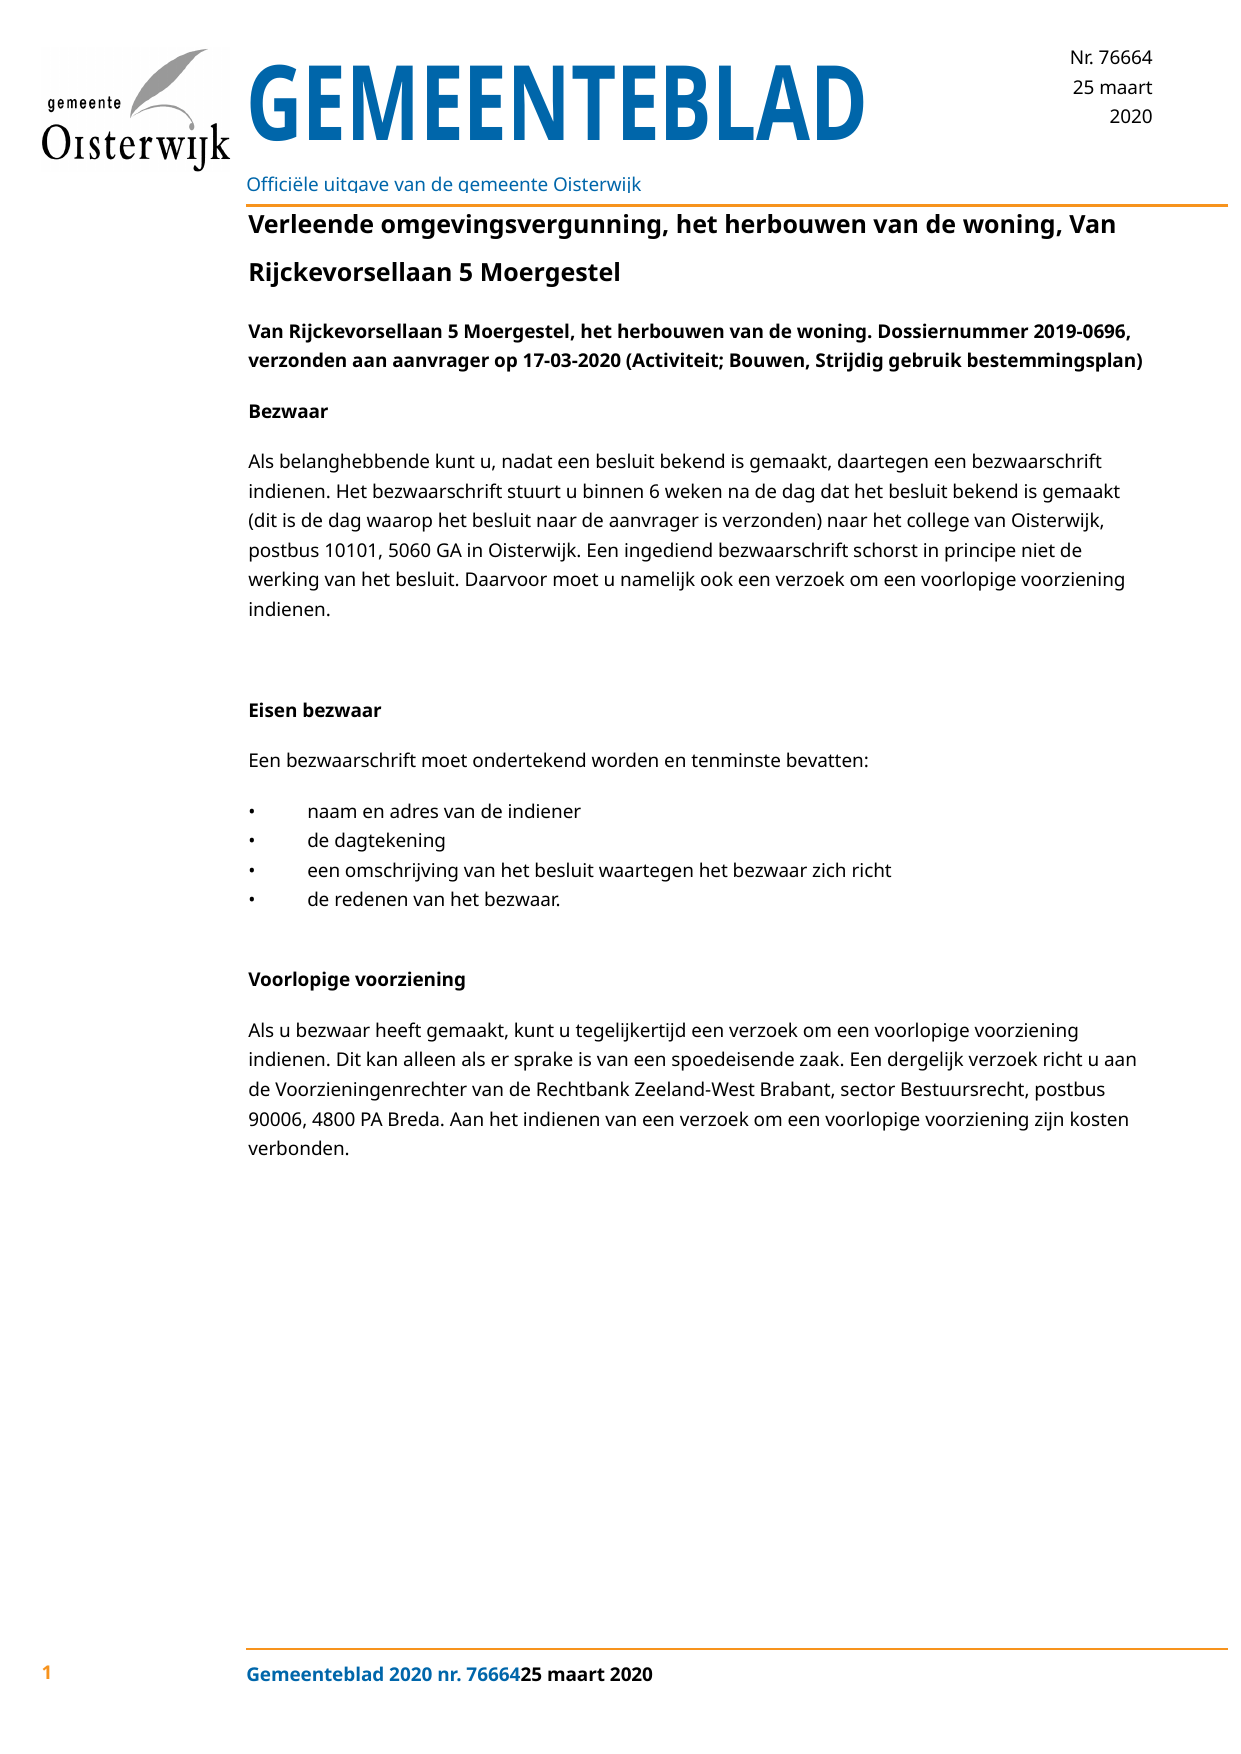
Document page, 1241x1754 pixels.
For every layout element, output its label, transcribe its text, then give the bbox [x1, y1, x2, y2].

list de redenen van het bezwaar. [248, 887, 1152, 912]
list een omschrijving van het besluit waartegen het bezwaar zich richt [248, 857, 1152, 883]
text Van Rijckevorsellaan 5 Moergestel, het herbouwen van de woning. Dossiernummer 2019-0696, verzonden aan aanvrager op 17-03-2020 (Activiteit; Bouwen, Strijdig gebruik bestemmingsplan) [248, 318, 1152, 373]
text Bezwaar [248, 398, 1152, 424]
picture [41, 47, 231, 172]
text Een bezwaarschrift moet ondertekend worden en tenminste bevatten: [248, 747, 1152, 773]
text Als belanghebbende kunt u, nadat een besluit bekend is gemaakt, daartegen een bezwaarschrift indienen. Het bezwaarschrift stuurt u binnen 6 weken na de dag dat het besluit bekend is gemaakt (dit is de dag waarop het besluit naar de aanvrager is verzonden) naar het college van Oisterwijk, postbus 10101, 5060 GA in Oisterwijk. Een ingediend bezwaarschrift schorst in principe niet de werking van het besluit. Daarvoor moet u namelijk ook een verzoek om een voorlopige voorziening indienen. [248, 448, 1152, 622]
text Voorlopige voorziening [248, 967, 1152, 992]
text Verleende omgevingsvergunning, het herbouwen van de woning, Van Rijckevorsellaan 5 Moergestel [248, 207, 1152, 288]
list de dagtekening [248, 827, 1152, 853]
text Als u bezwaar heeft gemaakt, kunt u tegelijkertijd een verzoek om een voorlopige voorziening indienen. Dit kan alleen als er sprake is van een spoedeisende zaak. Een dergelijk verzoek richt u aan de Voorzieningenrechter van de Rechtbank Zeeland-West Brabant, sector Bestuursrecht, postbus 90006, 4800 PA Breda. Aan het indienen van een verzoek om een voorlopige voorziening zijn kosten verbonden. [248, 1017, 1152, 1161]
list naam en adres van de indiener [248, 798, 1152, 824]
text Eisen bezwaar [248, 697, 1152, 723]
